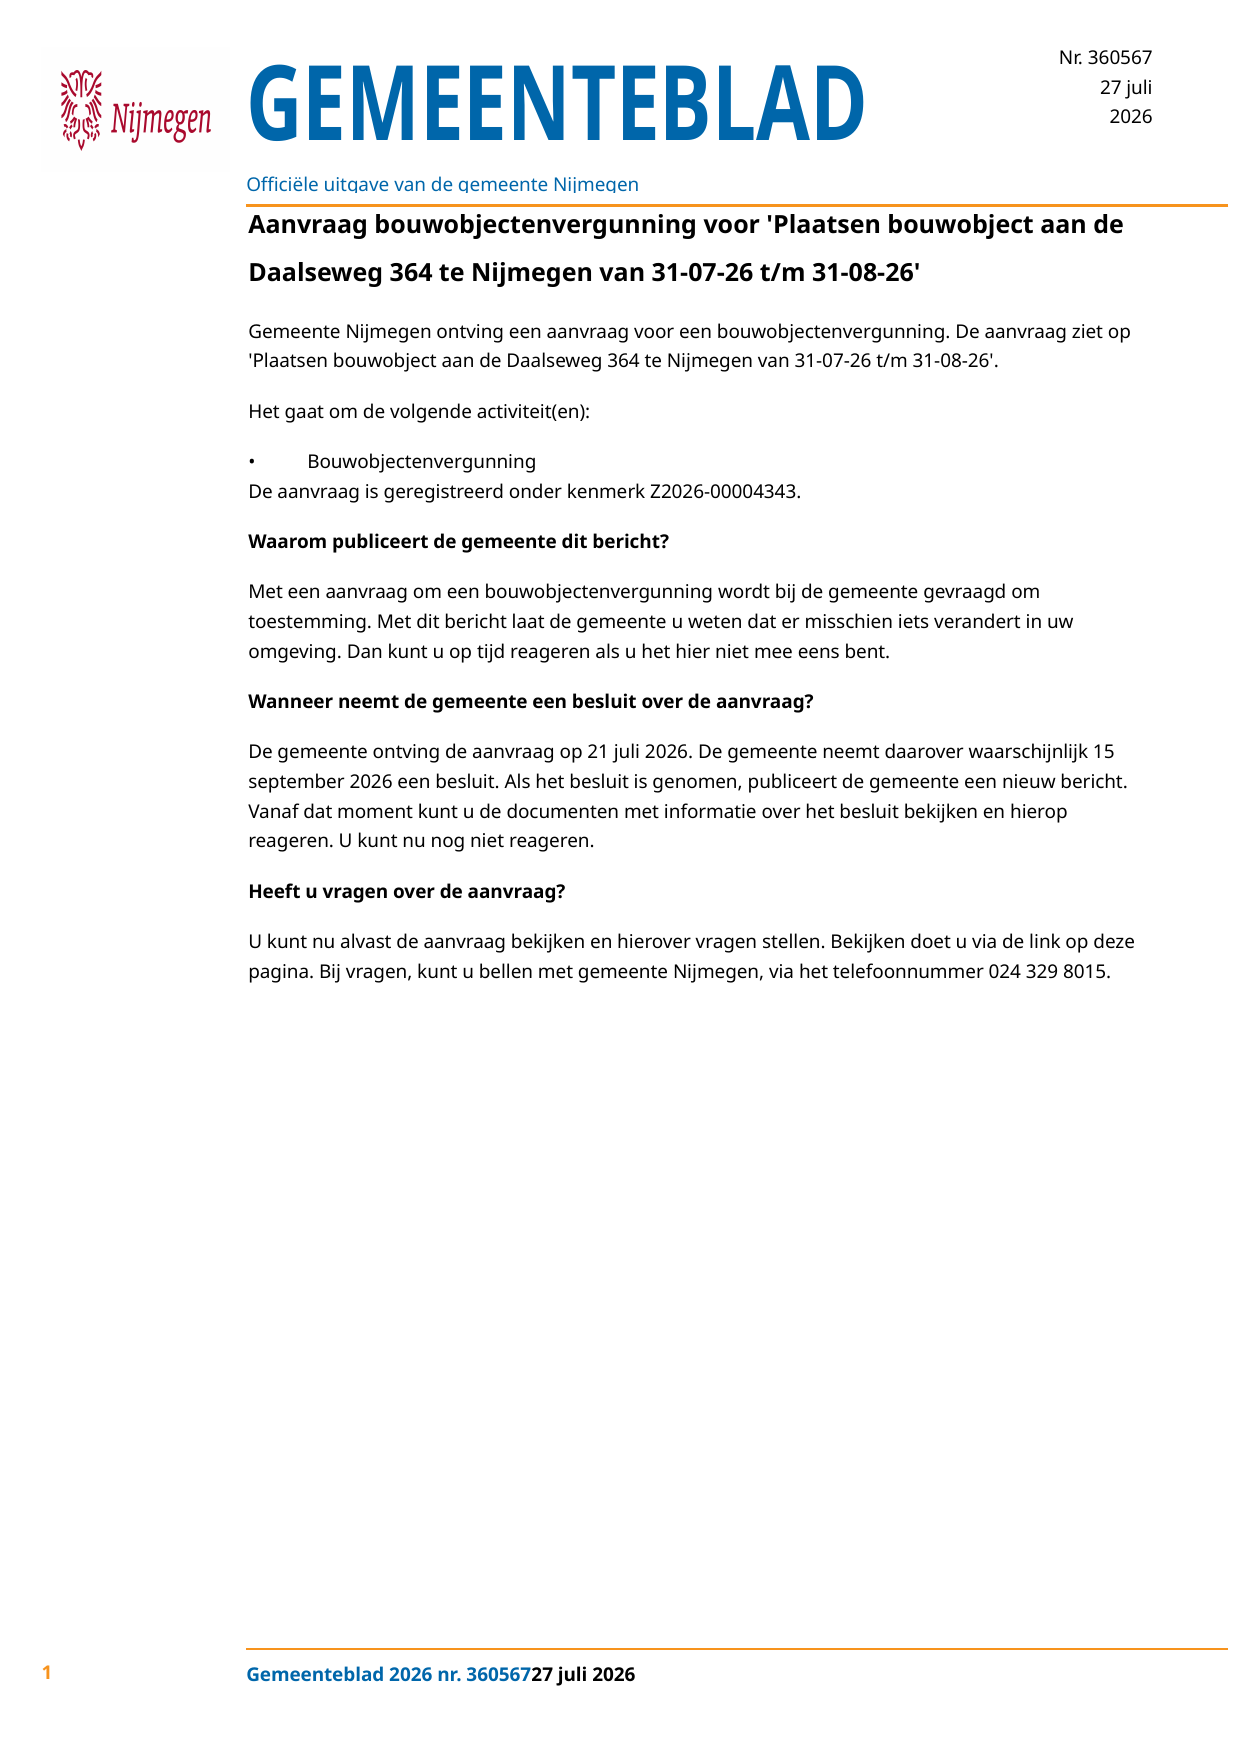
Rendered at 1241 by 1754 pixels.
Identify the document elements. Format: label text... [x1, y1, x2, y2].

picture [41, 47, 231, 172]
text De gemeente ontving de aanvraag op 21 juli 2026. De gemeente neemt daarover waarschijnlijk 15 september 2026 een besluit. Als het besluit is genomen, publiceert de gemeente een nieuw bericht. Vanaf dat moment kunt u de documenten met informatie over het besluit bekijken en hierop reageren. U kunt nu nog niet reageren. [248, 739, 1152, 853]
text U kunt nu alvast de aanvraag bekijken en hierover vragen stellen. Bekijken doet u via de link op deze pagina. Bij vragen, kunt u bellen met gemeente Nijmegen, via het telefoonnummer 024 329 8015. [248, 928, 1152, 984]
text Waarom publiceert de gemeente dit bericht? [248, 528, 1152, 554]
list Bouwobjectenvergunning [248, 448, 1152, 474]
text Heeft u vragen over de aanvraag? [248, 878, 1152, 904]
text Met een aanvraag om een bouwobjectenvergunning wordt bij de gemeente gevraagd om toestemming. Met dit bericht laat de gemeente u weten dat er misschien iets verandert in uw omgeving. Dan kunt u op tijd reageren als u het hier niet mee eens bent. [248, 579, 1152, 664]
text Aanvraag bouwobjectenvergunning voor 'Plaatsen bouwobject aan de Daalseweg 364 te Nijmegen van 31-07-26 t/m 31-08-26' [248, 207, 1152, 288]
text Gemeente Nijmegen ontving een aanvraag voor een bouwobjectenvergunning. De aanvraag ziet op 'Plaatsen bouwobject aan de Daalseweg 364 te Nijmegen van 31-07-26 t/m 31-08-26'. [248, 318, 1152, 373]
text De aanvraag is geregistreerd onder kenmerk Z2026-00004343. [248, 478, 1152, 504]
text Wanneer neemt de gemeente een besluit over de aanvraag? [248, 688, 1152, 714]
text Het gaat om de volgende activiteit(en): [248, 398, 1152, 424]
